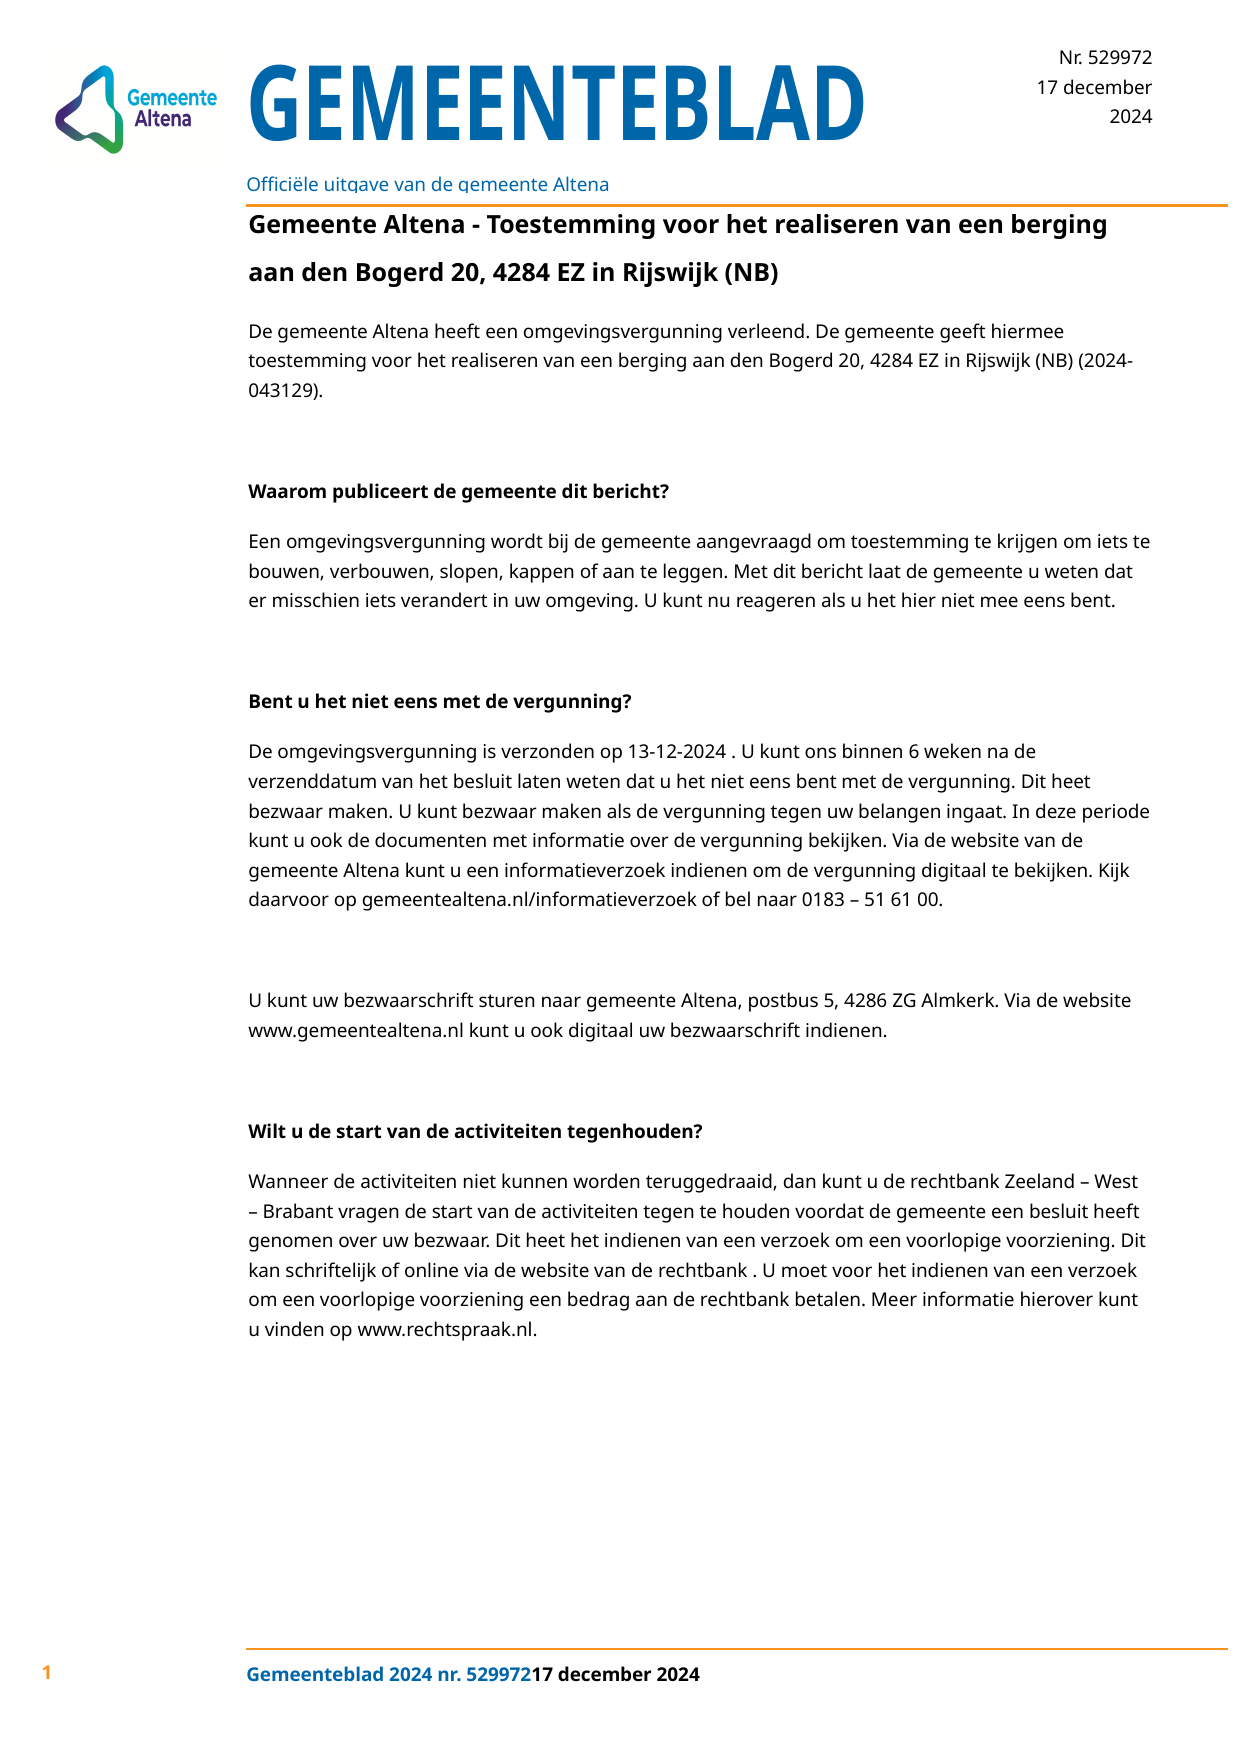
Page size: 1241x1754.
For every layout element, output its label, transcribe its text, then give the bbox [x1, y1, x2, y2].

text Gemeente Altena - Toestemming voor het realiseren van een berging aan den Bogerd 20, 4284 EZ in Rijswijk (NB) [248, 207, 1152, 288]
text Wilt u de start van de activiteiten tegenhouden? [248, 1118, 1152, 1144]
text De omgevingsvergunning is verzonden op 13-12-2024 . U kunt ons binnen 6 weken na de verzenddatum van het besluit laten weten dat u het niet eens bent met de vergunning. Dit heet bezwaar maken. U kunt bezwaar maken als de vergunning tegen uw belangen ingaat. In deze periode kunt u ook de documenten met informatie over de vergunning bekijken. Via de website van de gemeente Altena kunt u een informatieverzoek indienen om de vergunning digitaal te bekijken. Kijk daarvoor op gemeentealtena.nl/informatieverzoek of bel naar 0183 – 51 61 00. [248, 739, 1152, 912]
text Waarom publiceert de gemeente dit bericht? [248, 478, 1152, 504]
text Wanneer de activiteiten niet kunnen worden teruggedraaid, dan kunt u de rechtbank Zeeland – West – Brabant vragen de start van de activiteiten tegen te houden voordat de gemeente een besluit heeft genomen over uw bezwaar. Dit heet het indienen van een verzoek om een voorlopige voorziening. Dit kan schriftelijk of online via de website van de rechtbank . U moet voor het indienen van een verzoek om een voorlopige voorziening een bedrag aan de rechtbank betalen. Meer informatie hierover kunt u vinden op www.rechtspraak.nl. [248, 1168, 1152, 1342]
text Een omgevingsvergunning wordt bij de gemeente aangevraagd om toestemming te krijgen om iets te bouwen, verbouwen, slopen, kappen of aan te leggen. Met dit bericht laat de gemeente u weten dat er misschien iets verandert in uw omgeving. U kunt nu reageren als u het hier niet mee eens bent. [248, 528, 1152, 613]
text U kunt uw bezwaarschrift sturen naar gemeente Altena, postbus 5, 4286 ZG Almkerk. Via de website www.gemeentealtena.nl kunt u ook digitaal uw bezwaarschrift indienen. [248, 987, 1152, 1043]
picture [41, 47, 231, 172]
text De gemeente Altena heeft een omgevingsvergunning verleend. De gemeente geeft hiermee toestemming voor het realiseren van een berging aan den Bogerd 20, 4284 EZ in Rijswijk (NB) (2024-043129). [248, 318, 1152, 403]
text Bent u het niet eens met de vergunning? [248, 688, 1152, 714]
